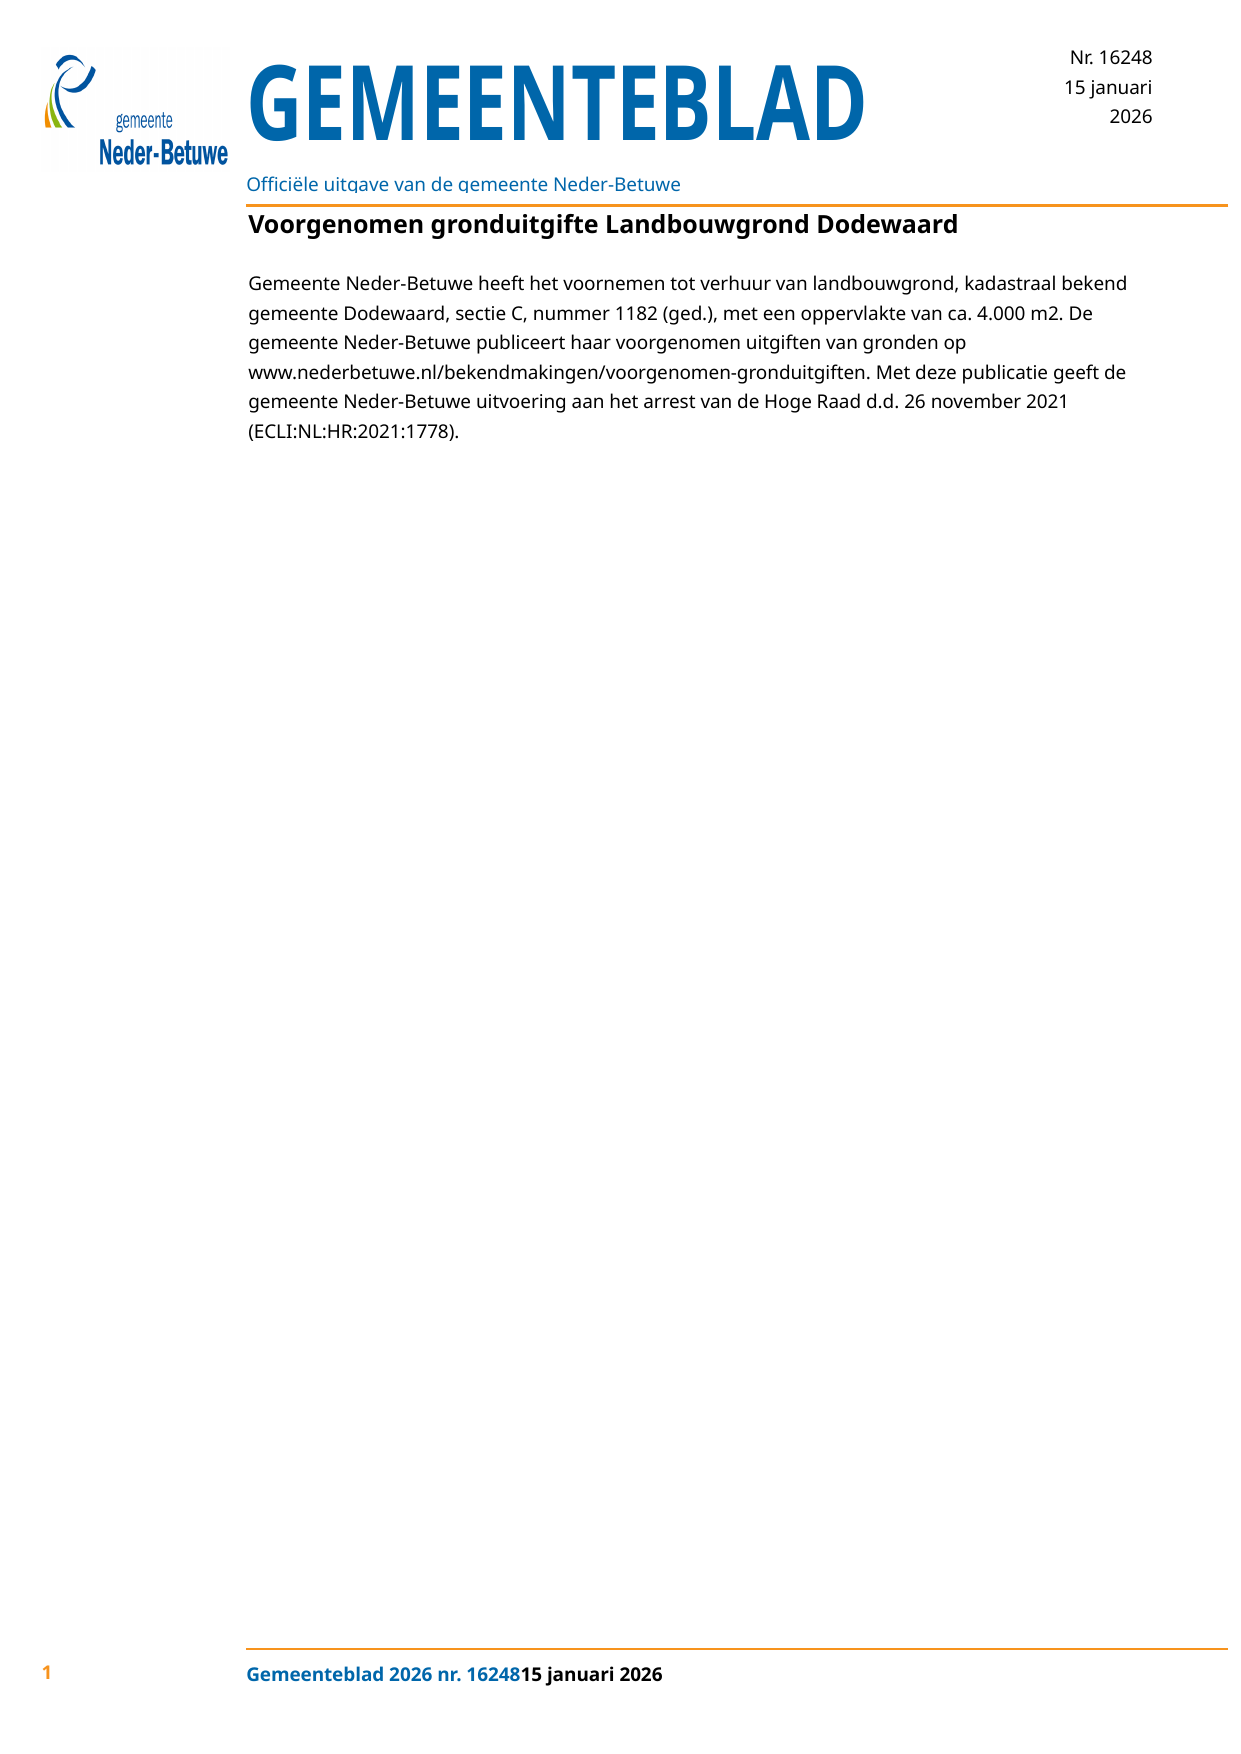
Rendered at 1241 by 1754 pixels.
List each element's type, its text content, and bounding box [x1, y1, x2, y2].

text Voorgenomen gronduitgifte Landbouwgrond Dodewaard [248, 207, 1152, 241]
text Gemeente Neder-Betuwe heeft het voornemen tot verhuur van landbouwgrond, kadastraal bekend gemeente Dodewaard, sectie C, nummer 1182 (ged.), met een oppervlakte van ca. 4.000 m2. De gemeente Neder-Betuwe publiceert haar voorgenomen uitgiften van gronden op www.nederbetuwe.nl/bekendmakingen/voorgenomen-gronduitgiften. Met deze publicatie geeft de gemeente Neder-Betuwe uitvoering aan het arrest van de Hoge Raad d.d. 26 november 2021 (ECLI:NL:HR:2021:1778). [248, 270, 1152, 444]
picture [41, 47, 231, 172]
